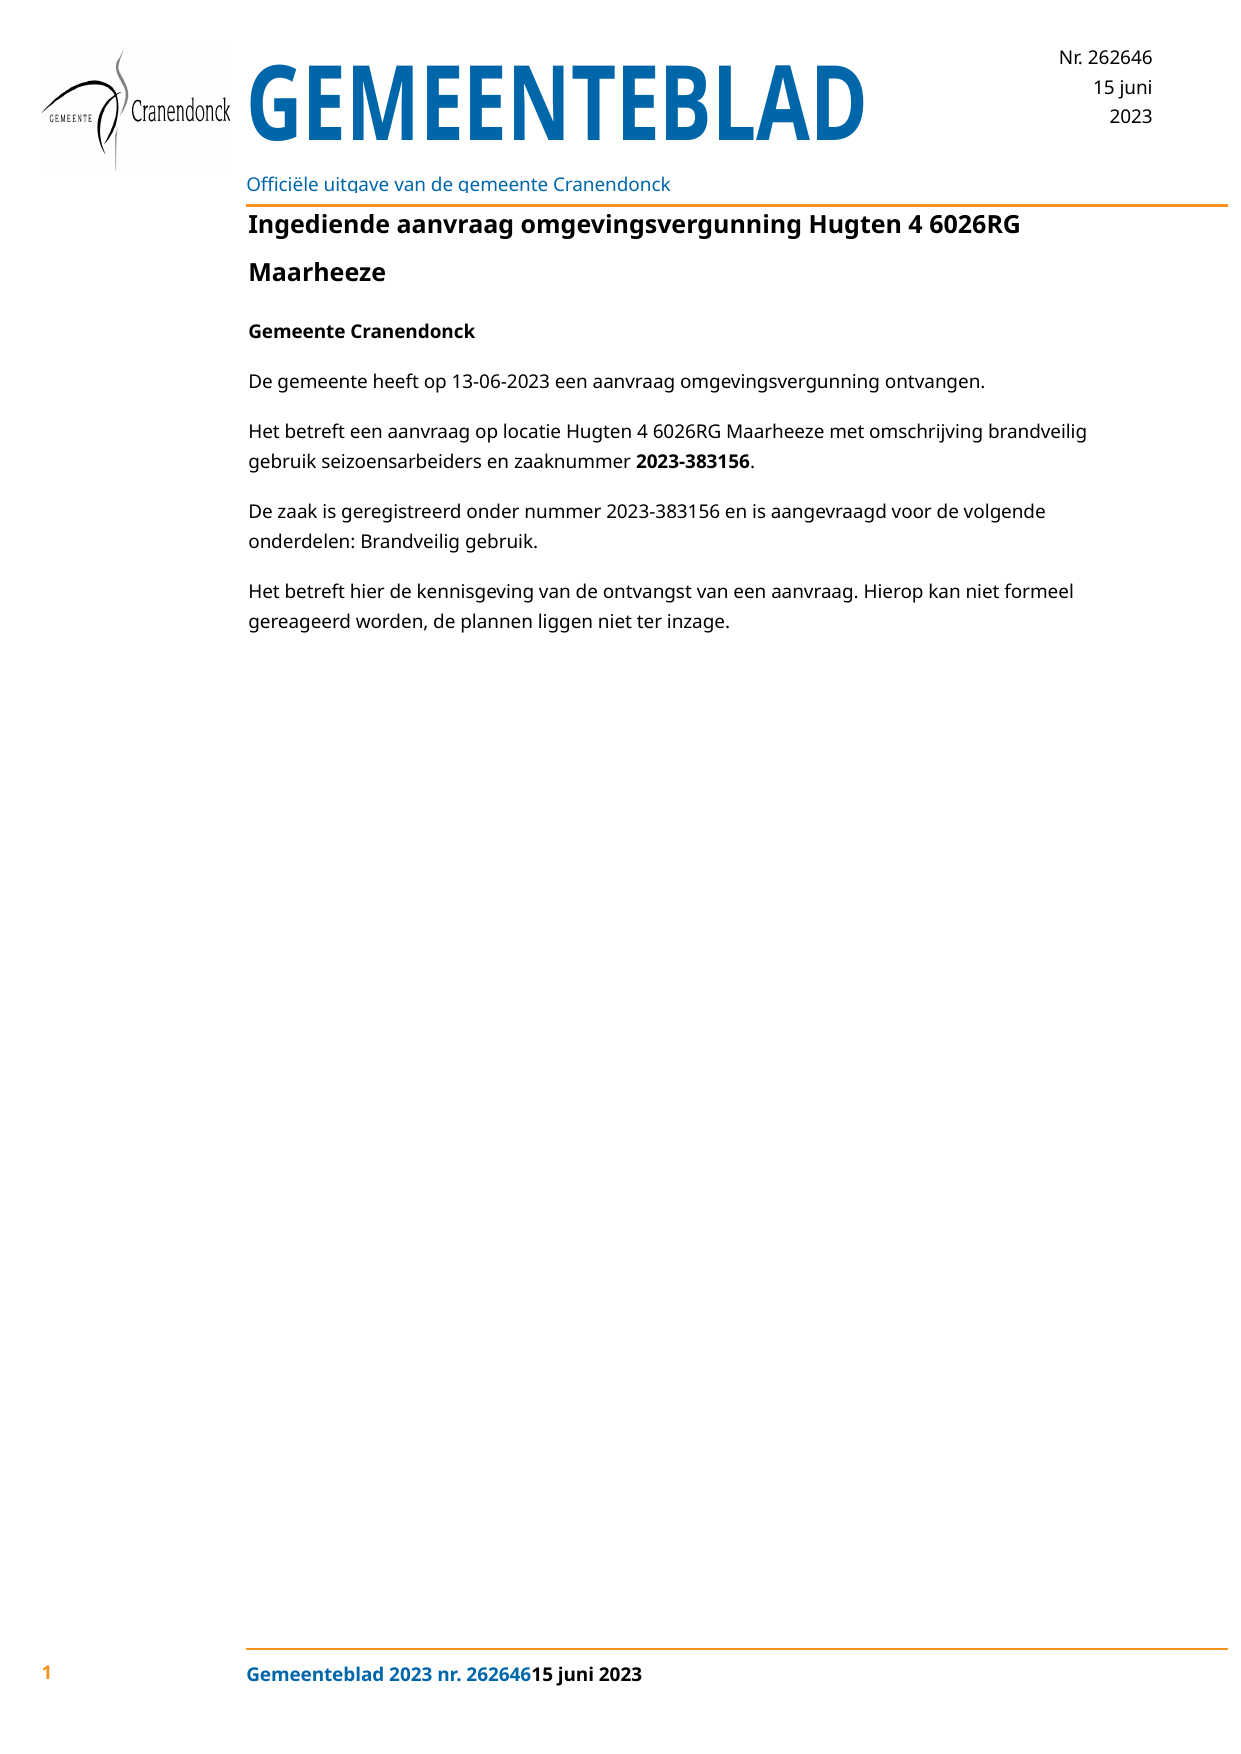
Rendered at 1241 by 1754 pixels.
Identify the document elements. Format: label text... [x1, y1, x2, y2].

text De gemeente heeft op 13-06-2023 een aanvraag omgevingsvergunning ontvangen. [248, 368, 1152, 394]
text Het betreft hier de kennisgeving van de ontvangst van een aanvraag. Hierop kan niet formeel gereageerd worden, de plannen liggen niet ter inzage. [248, 579, 1152, 634]
text Gemeente Cranendonck [248, 318, 1152, 344]
text Het betreft een aanvraag op locatie Hugten 4 6026RG Maarheeze met omschrijving brandveilig gebruik seizoensarbeiders en zaaknummer 2023-383156. [248, 419, 1152, 474]
picture [41, 47, 231, 172]
text De zaak is geregistreerd onder nummer 2023-383156 en is aangevraagd voor de volgende onderdelen: Brandveilig gebruik. [248, 499, 1152, 554]
text Ingediende aanvraag omgevingsvergunning Hugten 4 6026RG Maarheeze [248, 207, 1152, 288]
